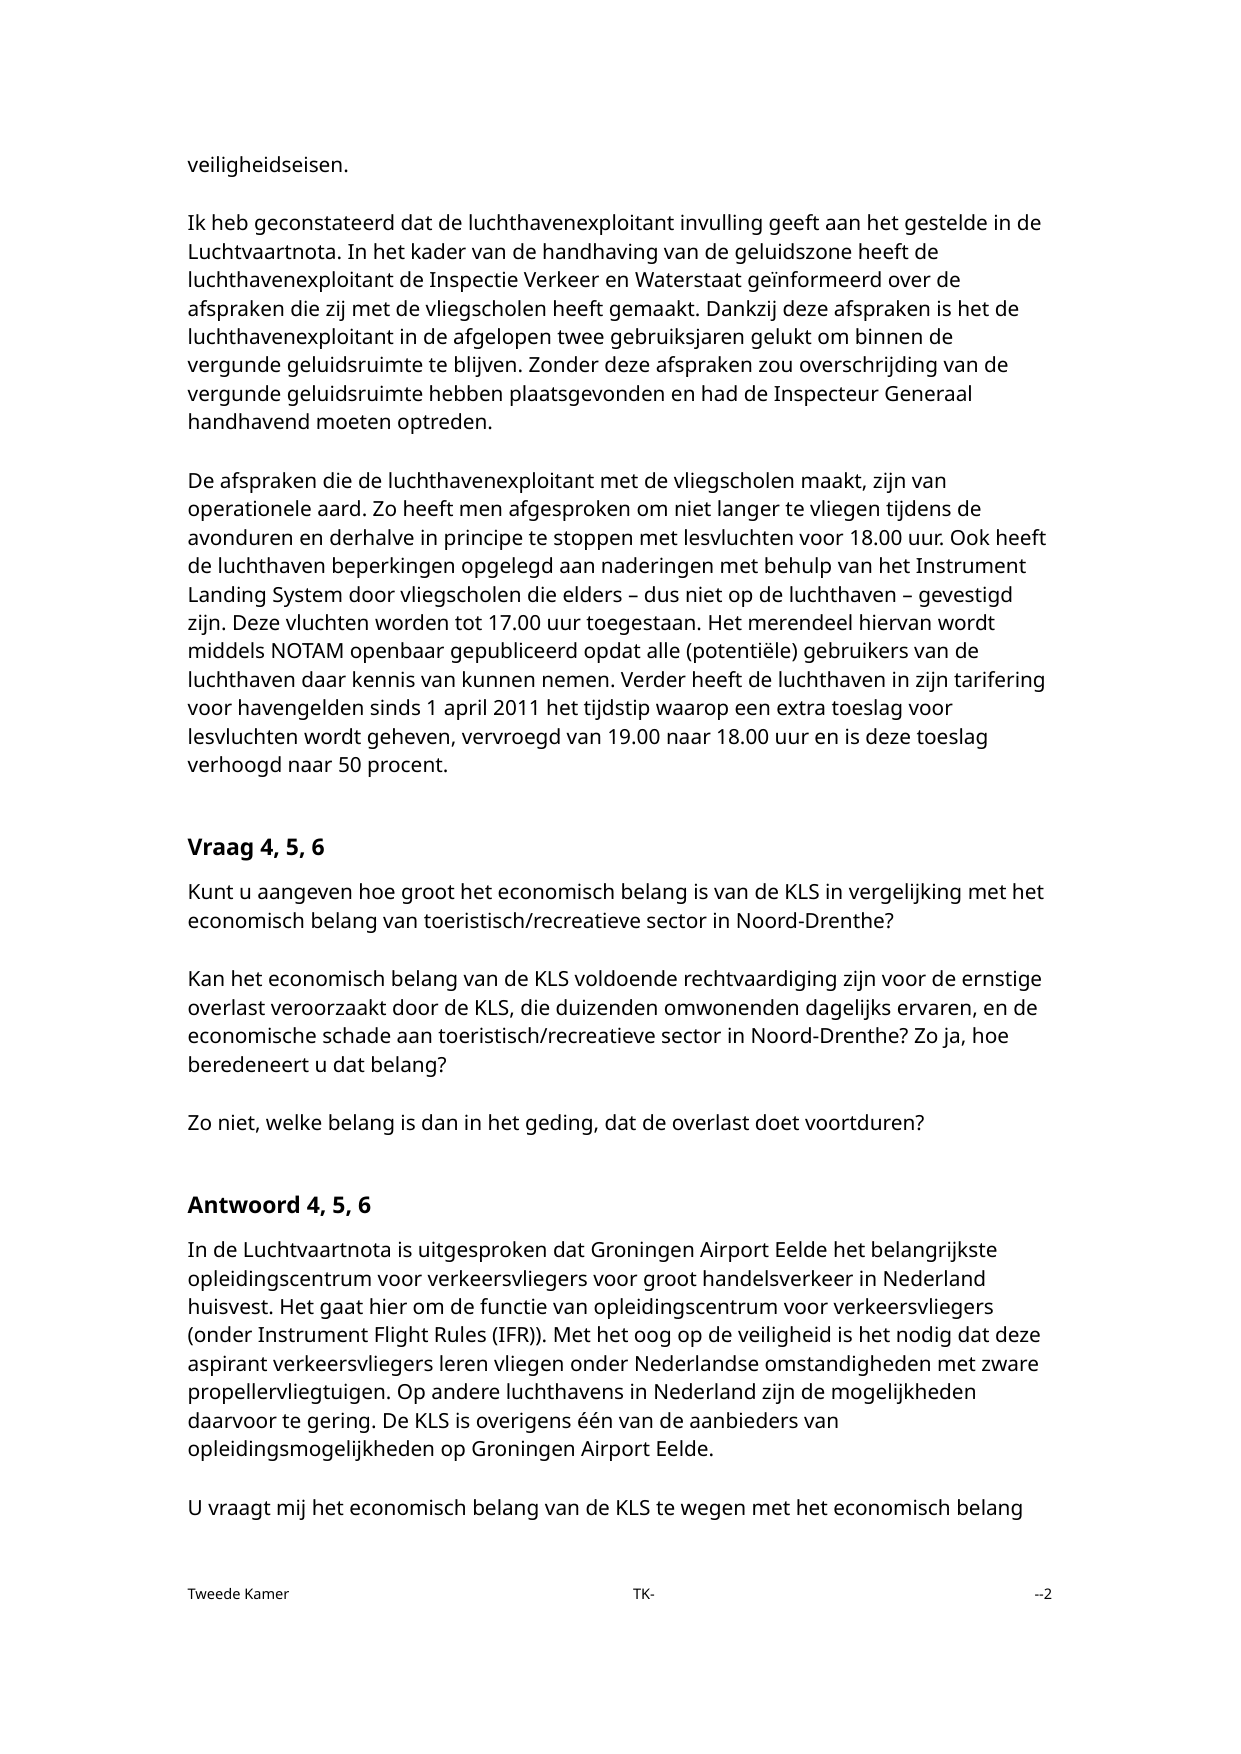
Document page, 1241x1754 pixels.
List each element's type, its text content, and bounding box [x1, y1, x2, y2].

text Ik heb geconstateerd dat de luchthavenexploitant invulling geeft aan het gestelde in de Luchtvaartnota. In het kader van de handhaving van de geluidszone heeft de luchthavenexploitant de Inspectie Verkeer en Waterstaat geïnformeerd over de afspraken die zij met de vliegscholen heeft gemaakt. Dankzij deze afspraken is het de luchthavenexploitant in de afgelopen twee gebruiksjaren gelukt om binnen de vergunde geluidsruimte te blijven. Zonder deze afspraken zou overschrijding van de vergunde geluidsruimte hebben plaatsgevonden en had de Inspecteur Generaal handhavend moeten optreden. [187, 208, 1053, 436]
text Zo niet, welke belang is dan in het geding, dat de overlast doet voortduren? [187, 1108, 1053, 1137]
text In de Luchtvaartnota is uitgesproken dat Groningen Airport Eelde het belangrijkste opleidingscentrum voor verkeersvliegers voor groot handelsverkeer in Nederland huisvest. Het gaat hier om de functie van opleidingscentrum voor verkeersvliegers (onder Instrument Flight Rules (IFR)). Met het oog op de veiligheid is het nodig dat deze aspirant verkeersvliegers leren vliegen onder Nederlandse omstandigheden met zware propellervliegtuigen. Op andere luchthavens in Nederland zijn de mogelijkheden daarvoor te gering. De KLS is overigens één van de aanbieders van opleidingsmogelijkheden op Groningen Airport Eelde. [187, 1235, 1053, 1463]
subtitle Antwoord 4, 5, 6 [187, 1189, 1053, 1220]
text Kan het economisch belang van de KLS voldoende rechtvaardiging zijn voor de ernstige overlast veroorzaakt door de KLS, die duizenden omwonenden dagelijks ervaren, en de economische schade aan toeristisch/recreatieve sector in Noord-Drenthe? Zo ja, hoe beredeneert u dat belang? [187, 964, 1053, 1078]
text Kunt u aangeven hoe groot het economisch belang is van de KLS in vergelijking met het economisch belang van toeristisch/recreatieve sector in Noord-Drenthe? [187, 877, 1053, 934]
subtitle Vraag 4, 5, 6 [187, 831, 1053, 862]
text veiligheidseisen. [187, 150, 1053, 178]
text De afspraken die de luchthavenexploitant met de vliegscholen maakt, zijn van operationele aard. Zo heeft men afgesproken om niet langer te vliegen tijdens de avonduren en derhalve in principe te stoppen met lesvluchten voor 18.00 uur. Ook heeft de luchthaven beperkingen opgelegd aan naderingen met behulp van het Instrument Landing System door vliegscholen die elders – dus niet op de luchthaven – gevestigd zijn. Deze vluchten worden tot 17.00 uur toegestaan. Het merendeel hiervan wordt middels NOTAM openbaar gepubliceerd opdat alle (potentiële) gebruikers van de luchthaven daar kennis van kunnen nemen. Verder heeft de luchthaven in zijn tarifering voor havengelden sinds 1 april 2011 het tijdstip waarop een extra toeslag voor lesvluchten wordt geheven, vervroegd van 19.00 naar 18.00 uur en is deze toeslag verhoogd naar 50 procent. [187, 466, 1053, 779]
text U vraagt mij het economisch belang van de KLS te wegen met het economisch belang [187, 1493, 1053, 1521]
